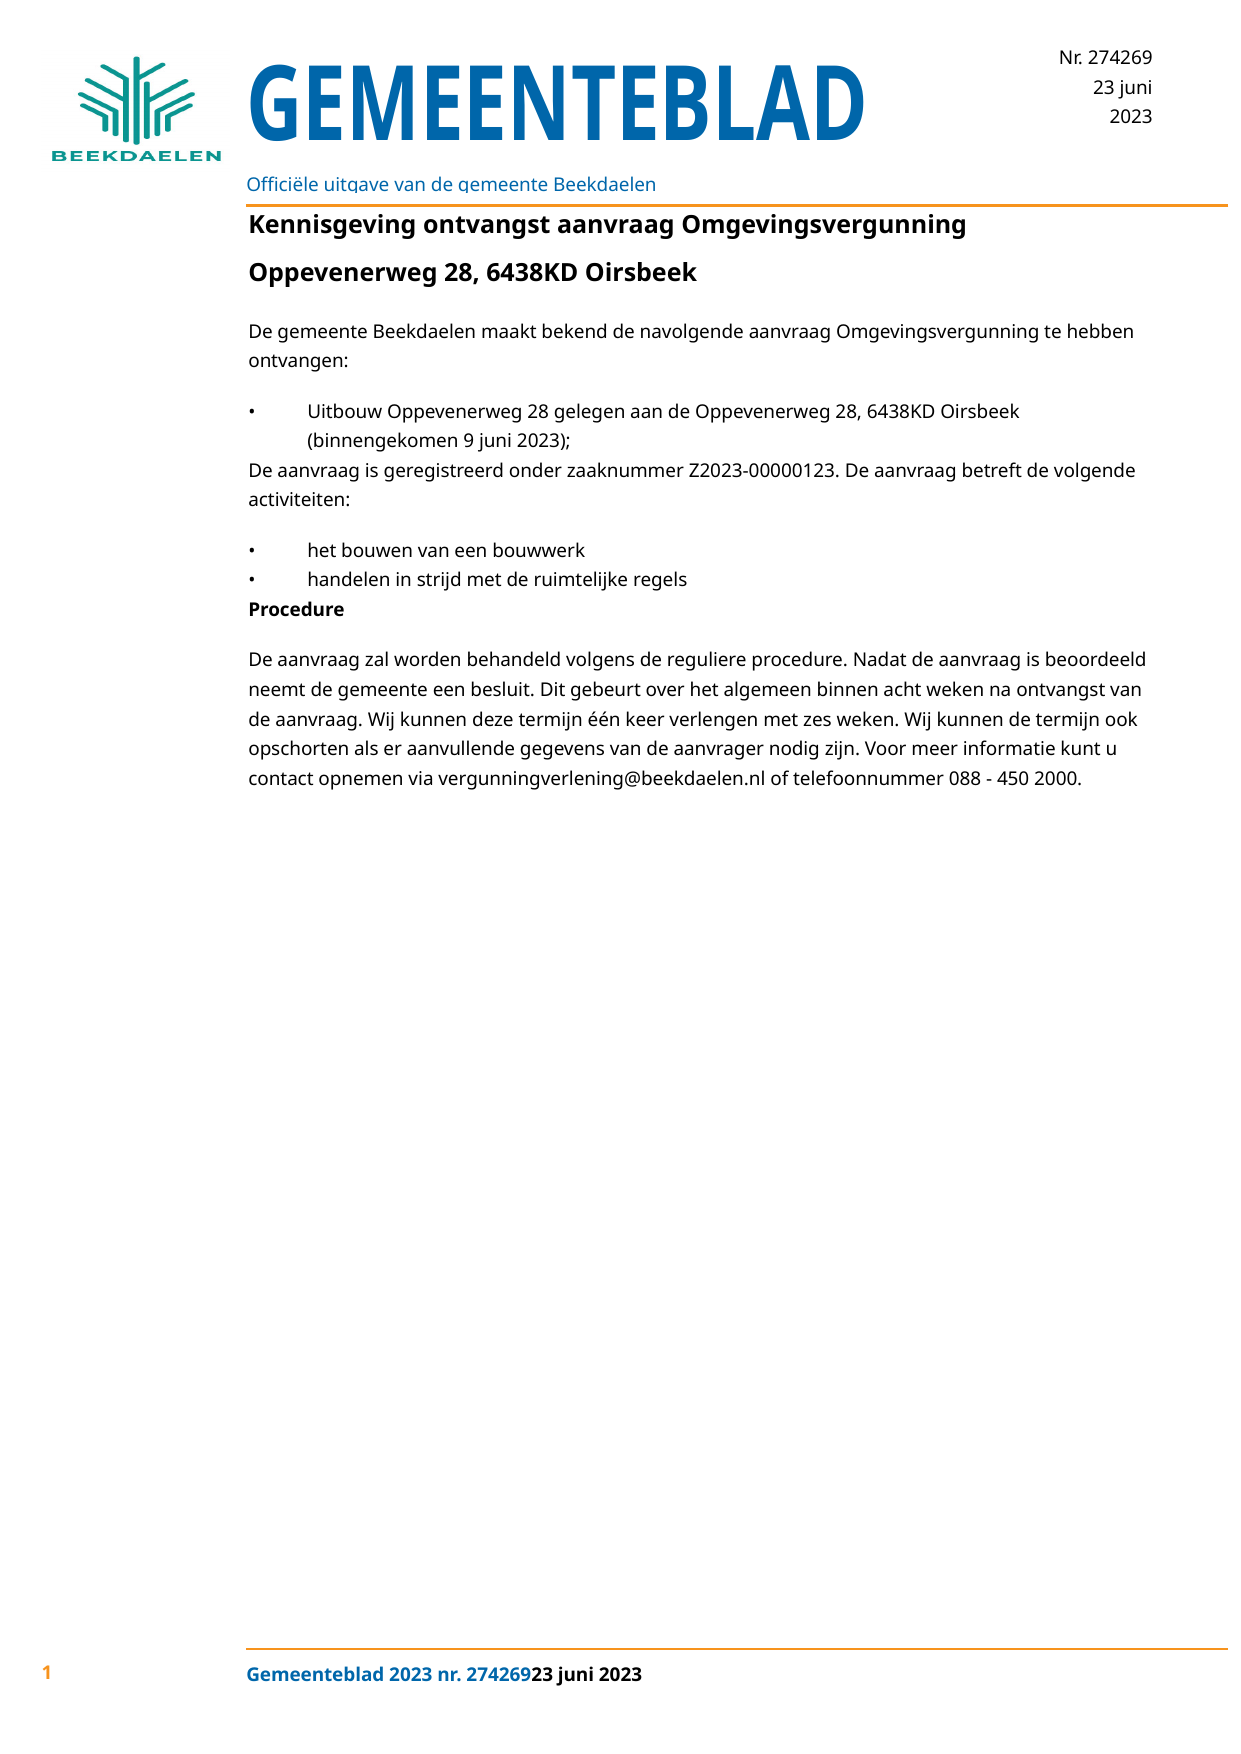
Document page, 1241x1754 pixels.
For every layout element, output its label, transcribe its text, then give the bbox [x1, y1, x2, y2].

text Procedure [248, 596, 1152, 622]
list het bouwen van een bouwwerk [248, 537, 1152, 563]
list handelen in strijd met de ruimtelijke regels [248, 567, 1152, 592]
picture [41, 47, 231, 172]
text De aanvraag is geregistreerd onder zaaknummer Z2023-00000123. De aanvraag betreft de volgende activiteiten: [248, 457, 1152, 512]
text Kennisgeving ontvangst aanvraag Omgevingsvergunning Oppevenerweg 28, 6438KD Oirsbeek [248, 207, 1152, 288]
list Uitbouw Oppevenerweg 28 gelegen aan de Oppevenerweg 28, 6438KD Oirsbeek (binnengekomen 9 juni 2023); [248, 398, 1152, 453]
text De aanvraag zal worden behandeld volgens de reguliere procedure. Nadat de aanvraag is beoordeeld neemt de gemeente een besluit. Dit gebeurt over het algemeen binnen acht weken na ontvangst van de aanvraag. Wij kunnen deze termijn één keer verlengen met zes weken. Wij kunnen de termijn ook opschorten als er aanvullende gegevens van de aanvrager nodig zijn. Voor meer informatie kunt u contact opnemen via vergunningverlening@beekdaelen.nl of telefoonnummer 088 - 450 2000. [248, 647, 1152, 791]
text De gemeente Beekdaelen maakt bekend de navolgende aanvraag Omgevingsvergunning te hebben ontvangen: [248, 318, 1152, 373]
